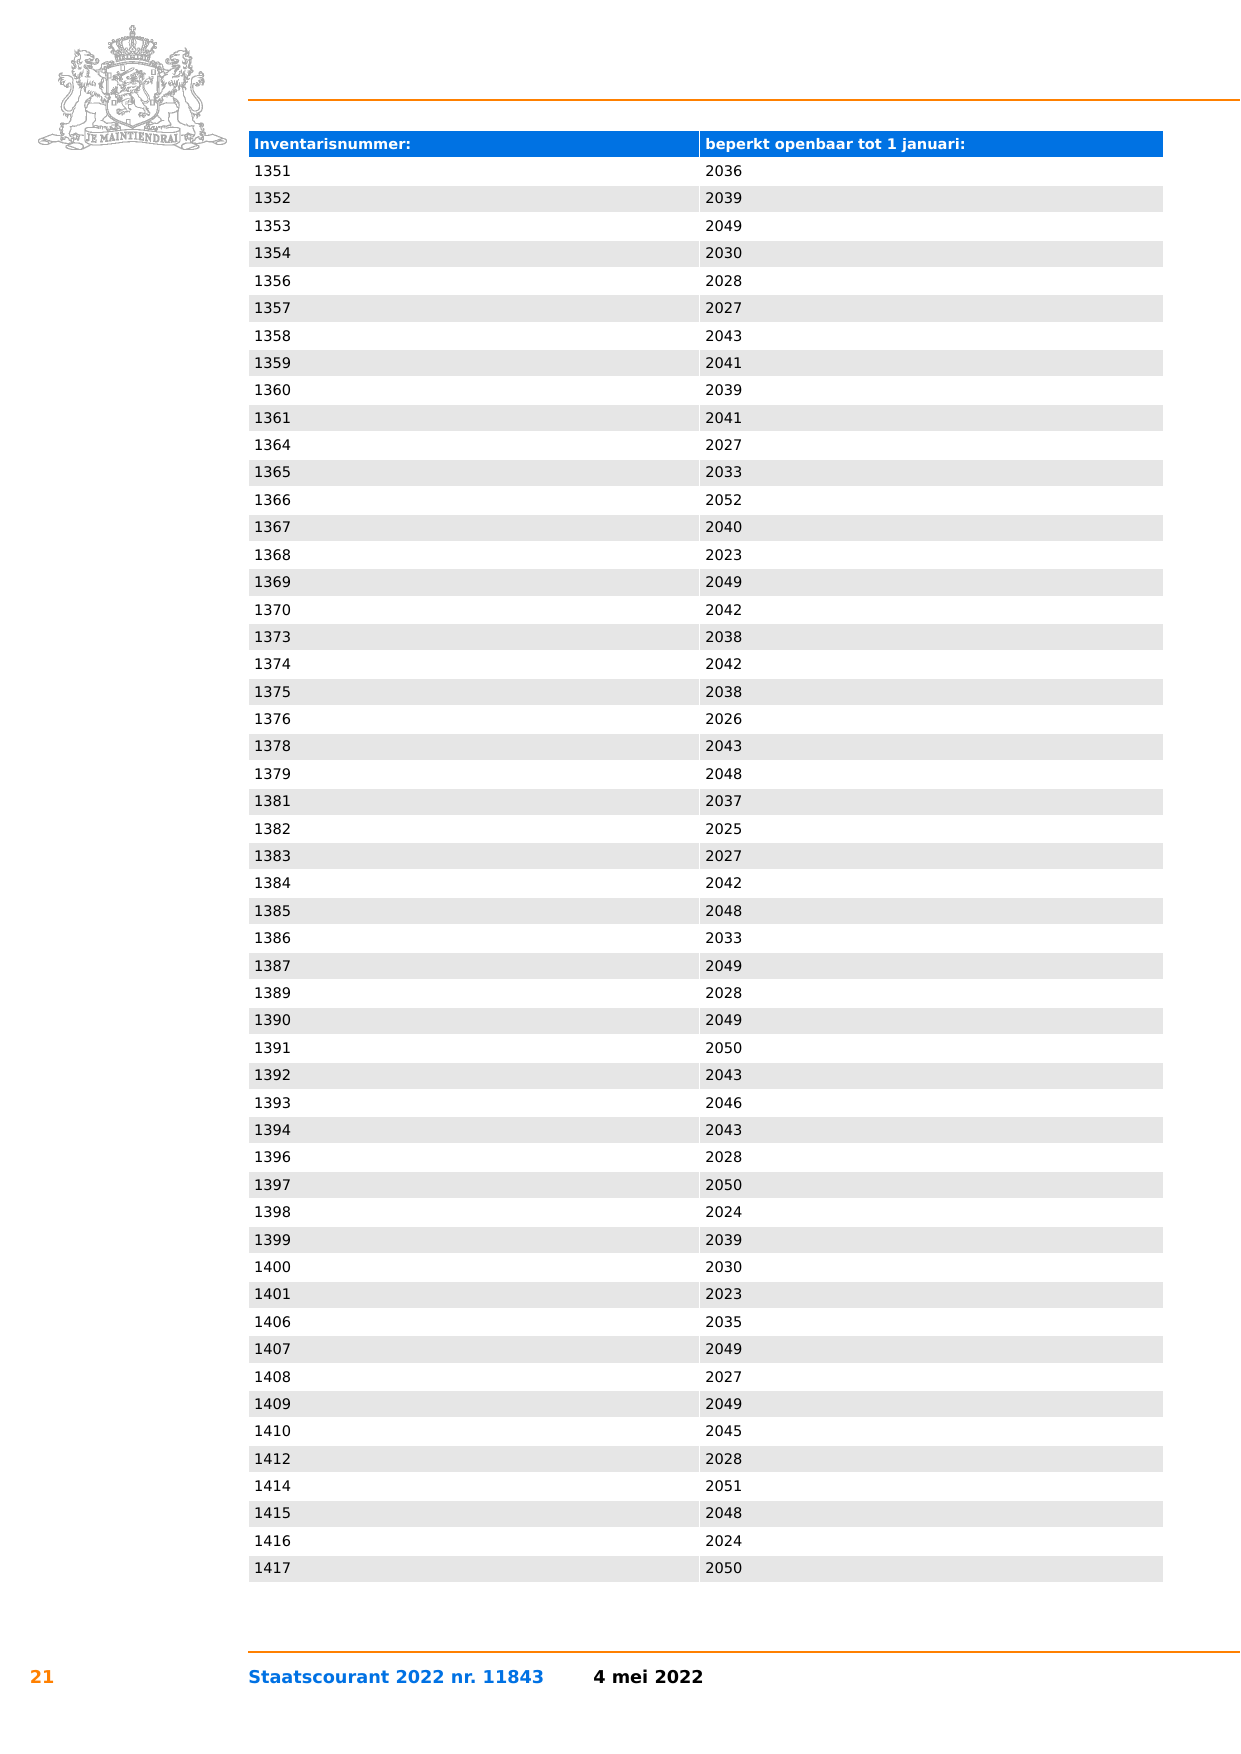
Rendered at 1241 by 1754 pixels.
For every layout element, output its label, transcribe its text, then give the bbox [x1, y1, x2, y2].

table_cell 1356 [249, 268, 699, 294]
table_cell 2035 [700, 1309, 1163, 1335]
table_cell 1398 [249, 1199, 699, 1226]
table_cell 2041 [700, 405, 1163, 431]
table_cell 1353 [249, 213, 699, 239]
table_cell 2025 [700, 816, 1163, 842]
table_cell 2049 [700, 569, 1163, 596]
table_cell 1400 [249, 1254, 699, 1281]
table_cell 2038 [700, 624, 1163, 650]
table_cell 2030 [700, 1254, 1163, 1281]
table_cell 1412 [249, 1446, 699, 1472]
table_cell 1373 [249, 624, 699, 650]
table_cell 2023 [700, 1282, 1163, 1308]
table_cell 1369 [249, 569, 699, 596]
table_cell 2041 [700, 350, 1163, 376]
table_cell 2036 [700, 158, 1163, 185]
table_cell 1414 [249, 1473, 699, 1500]
table_cell 1409 [249, 1391, 699, 1417]
table_cell 2028 [700, 1446, 1163, 1472]
table_cell 1406 [249, 1309, 699, 1335]
table_cell 1360 [249, 378, 699, 404]
table_cell 1385 [249, 898, 699, 924]
table_cell 1357 [249, 295, 699, 322]
table_cell 1354 [249, 241, 699, 267]
table_cell 2049 [700, 1336, 1163, 1363]
table_cell 2046 [700, 1090, 1163, 1116]
table_cell 1375 [249, 679, 699, 705]
table_cell 2026 [700, 706, 1163, 733]
table_cell 1361 [249, 405, 699, 431]
table_cell 1393 [249, 1090, 699, 1116]
table_cell 1383 [249, 843, 699, 869]
table_cell 2043 [700, 734, 1163, 760]
table_cell 2027 [700, 432, 1163, 459]
table_cell 1351 [249, 158, 699, 185]
table_cell 2037 [700, 789, 1163, 815]
table_cell 2040 [700, 515, 1163, 541]
table_cell 2043 [700, 323, 1163, 349]
table_cell 1352 [249, 186, 699, 212]
table_cell 2049 [700, 1391, 1163, 1417]
table_cell 2039 [700, 1227, 1163, 1253]
table_cell 2027 [700, 1364, 1163, 1390]
table_cell 2028 [700, 980, 1163, 1007]
table_cell 1394 [249, 1117, 699, 1143]
table_cell 1382 [249, 816, 699, 842]
table_cell 2033 [700, 460, 1163, 486]
table_cell 1397 [249, 1172, 699, 1198]
table_cell 1379 [249, 761, 699, 787]
table_cell 2042 [700, 651, 1163, 678]
table_cell 2023 [700, 542, 1163, 568]
table_header Inventarisnummer: [249, 131, 699, 157]
table_cell 2028 [700, 1145, 1163, 1171]
table_header beperkt openbaar tot 1 januari: [700, 131, 1163, 157]
table_cell 1364 [249, 432, 699, 459]
table_cell 2042 [700, 597, 1163, 623]
table_cell 1359 [249, 350, 699, 376]
table_cell 2051 [700, 1473, 1163, 1500]
table_cell 1370 [249, 597, 699, 623]
table_cell 2027 [700, 843, 1163, 869]
table_cell 1390 [249, 1008, 699, 1034]
table_cell 1410 [249, 1419, 699, 1445]
table_cell 1384 [249, 871, 699, 897]
table_cell 2050 [700, 1035, 1163, 1061]
table_cell 1368 [249, 542, 699, 568]
table_cell 1381 [249, 789, 699, 815]
table_cell 1366 [249, 487, 699, 513]
table_cell 2049 [700, 953, 1163, 979]
table_cell 1376 [249, 706, 699, 733]
table_cell 2048 [700, 761, 1163, 787]
table_cell 1367 [249, 515, 699, 541]
table_cell 1399 [249, 1227, 699, 1253]
table_cell 1387 [249, 953, 699, 979]
table_cell 2028 [700, 268, 1163, 294]
table_cell 1401 [249, 1282, 699, 1308]
table_cell 1415 [249, 1501, 699, 1527]
table_cell 1386 [249, 925, 699, 952]
table_cell 2027 [700, 295, 1163, 322]
table_cell 2033 [700, 925, 1163, 952]
table_cell 2042 [700, 871, 1163, 897]
table_cell 2030 [700, 241, 1163, 267]
table_cell 1408 [249, 1364, 699, 1390]
table_cell 2038 [700, 679, 1163, 705]
table_cell 1417 [249, 1556, 699, 1582]
table_cell 2052 [700, 487, 1163, 513]
table_cell 1365 [249, 460, 699, 486]
table_cell 1416 [249, 1528, 699, 1554]
picture [38, 25, 227, 150]
table_cell 2048 [700, 1501, 1163, 1527]
table_cell 1389 [249, 980, 699, 1007]
table_cell 2024 [700, 1199, 1163, 1226]
table_cell 2050 [700, 1172, 1163, 1198]
table_cell 1396 [249, 1145, 699, 1171]
table_cell 2049 [700, 213, 1163, 239]
table_cell 1407 [249, 1336, 699, 1363]
table_cell 1374 [249, 651, 699, 678]
table_cell 2048 [700, 898, 1163, 924]
table_cell 2039 [700, 378, 1163, 404]
table_cell 2045 [700, 1419, 1163, 1445]
table_cell 2024 [700, 1528, 1163, 1554]
table_cell 2050 [700, 1556, 1163, 1582]
table_cell 1391 [249, 1035, 699, 1061]
table_cell 2043 [700, 1117, 1163, 1143]
table_cell 1378 [249, 734, 699, 760]
table_cell 2049 [700, 1008, 1163, 1034]
table_cell 2039 [700, 186, 1163, 212]
table_cell 2043 [700, 1063, 1163, 1089]
table_cell 1358 [249, 323, 699, 349]
table_cell 1392 [249, 1063, 699, 1089]
